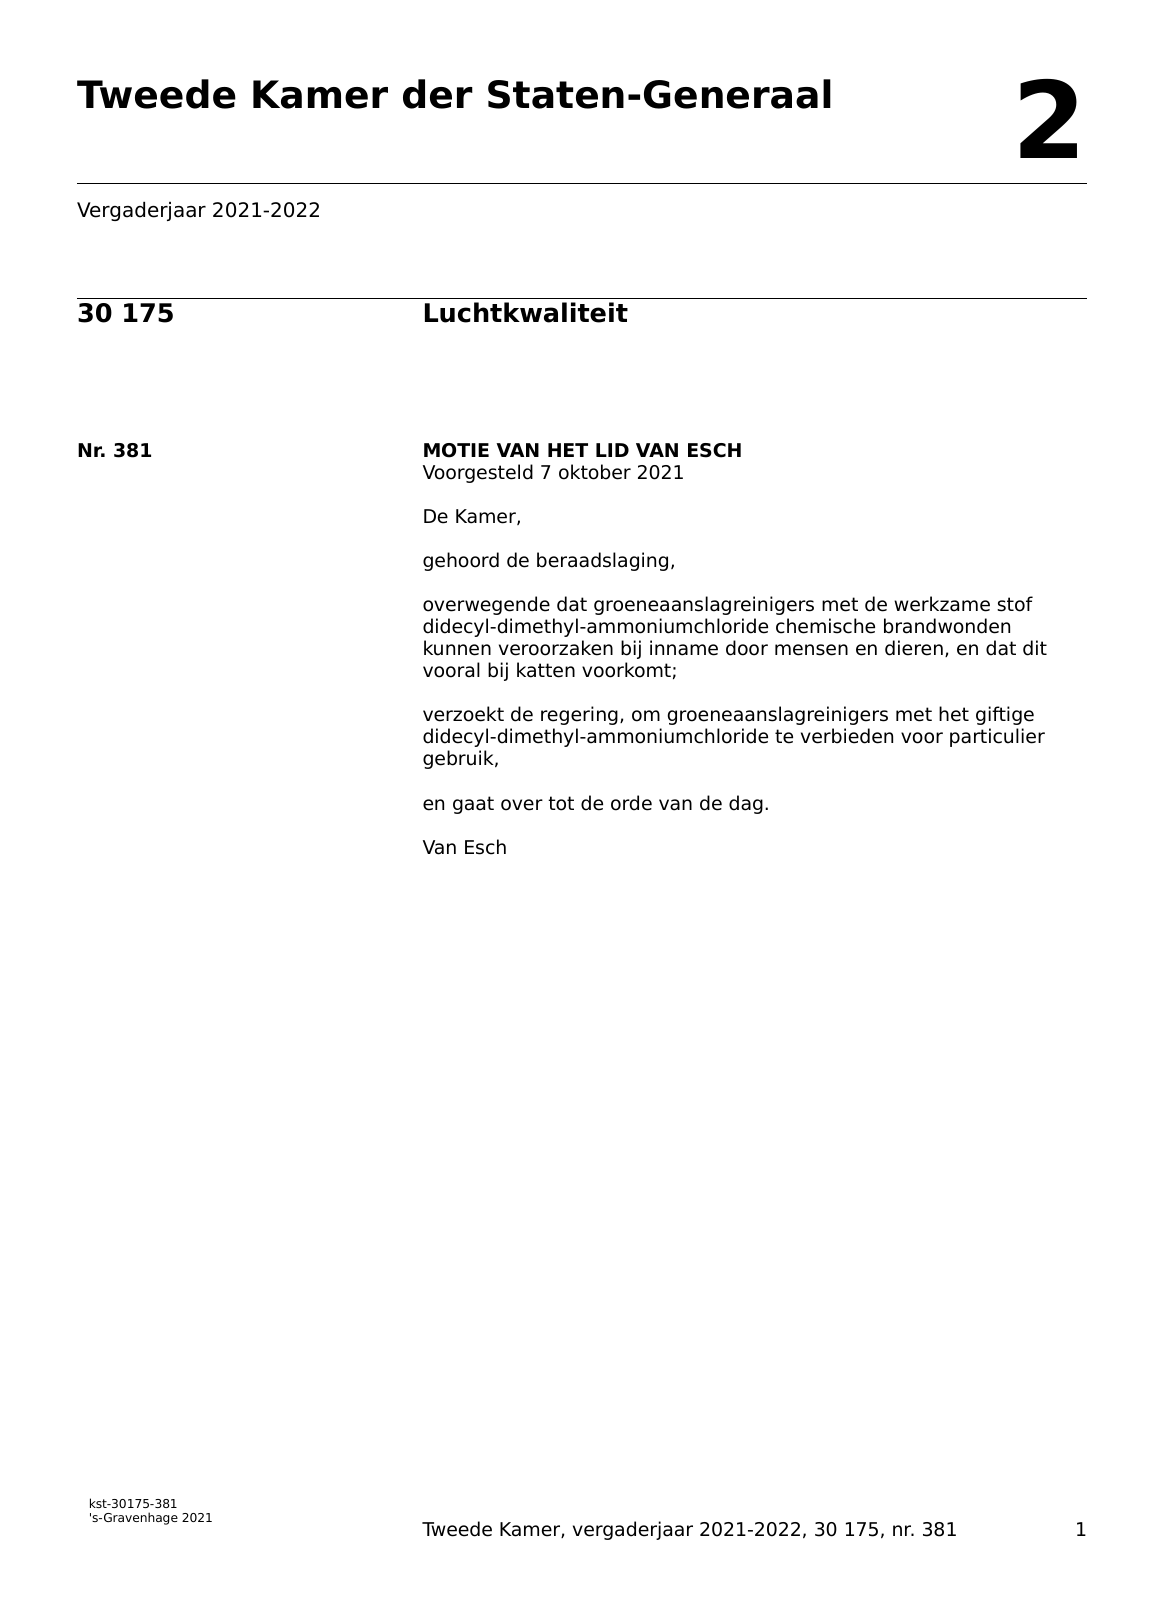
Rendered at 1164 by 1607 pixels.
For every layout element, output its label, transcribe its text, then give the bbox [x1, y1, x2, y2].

table_cell Vergaderjaar 2021-2022 [77, 184, 1087, 298]
text Voorgesteld 7 oktober 2021 [422, 462, 1087, 484]
text overwegende dat groeneaanslagreinigers met de werkzame stof didecyl-dimethyl-ammoniumchloride chemische brandwonden kunnen veroorzaken bij inname door mensen en dieren, en dat dit vooral bij katten voorkomt; [422, 594, 1087, 682]
text verzoekt de regering, om groeneaanslagreinigers met het giftige didecyl-dimethyl-ammoniumchloride te verbieden voor particulier gebruik, [422, 704, 1087, 770]
text 's-Gravenhage 2021 [88, 1511, 323, 1525]
text en gaat over tot de orde van de dag. [422, 792, 1087, 814]
text Van Esch [422, 837, 1087, 858]
text De Kamer, [422, 506, 1087, 528]
text kst-30175-381 [88, 1497, 323, 1511]
subtitle 30 175 Luchtkwaliteit [77, 299, 1087, 329]
table_header Tweede Kamer der Staten-Generaal [77, 59, 886, 183]
subtitle Nr. 381 MOTIE VAN HET LID VAN ESCH [77, 440, 1087, 462]
text gehoord de beraadslaging, [422, 550, 1087, 572]
table_header 2 [886, 59, 1087, 183]
